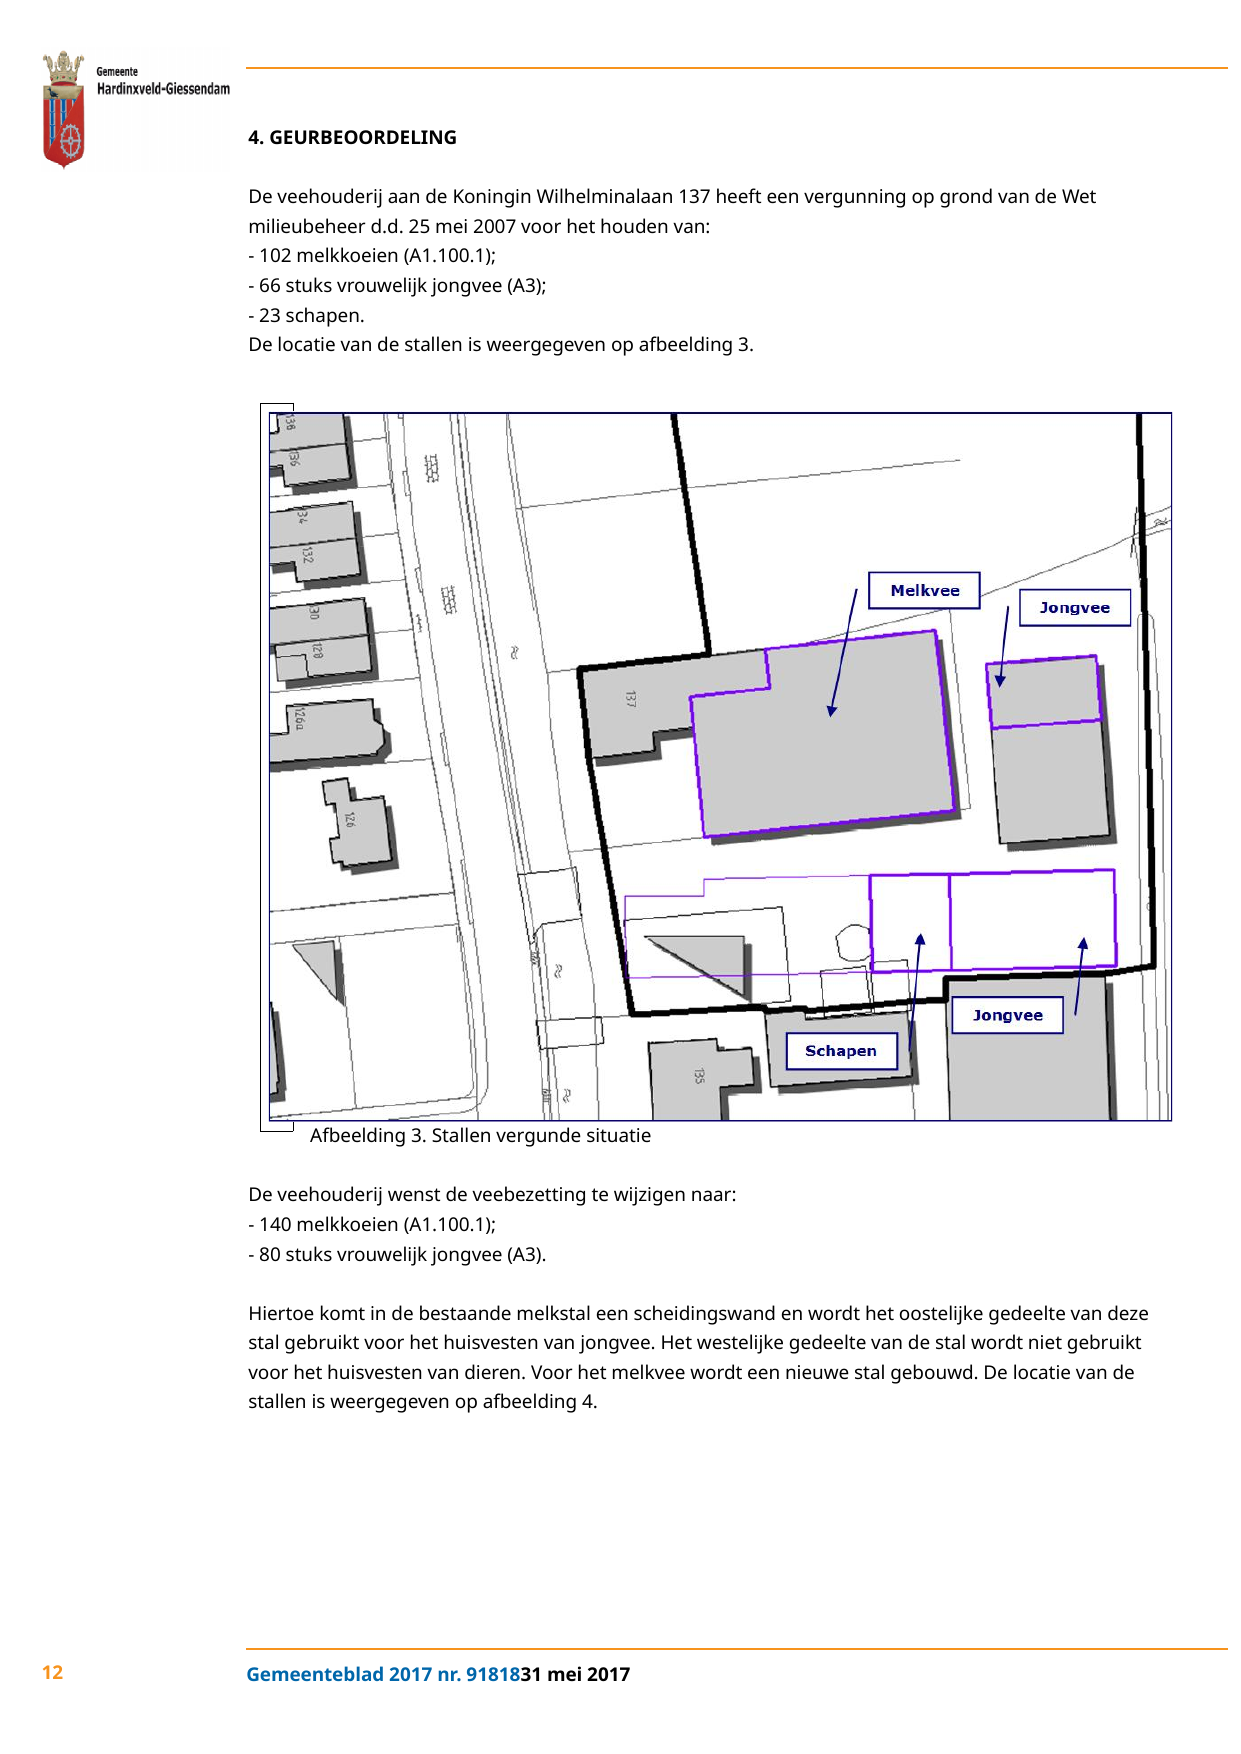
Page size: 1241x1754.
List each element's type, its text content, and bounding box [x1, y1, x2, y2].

text - 66 stuks vrouwelijk jongvee (A3); [248, 272, 1152, 298]
text - 23 schapen. [248, 302, 1152, 328]
picture [41, 47, 231, 172]
text De veehouderij wenst de veebezetting te wijzigen naar: [248, 1182, 1152, 1207]
text 4. GEURBEOORDELING [248, 124, 1152, 150]
text - 140 melkkoeien (A1.100.1); [248, 1211, 1152, 1237]
text Afbeelding 3. Stallen vergunde situatie [248, 391, 1152, 1148]
text - 102 melkkoeien (A1.100.1); [248, 243, 1152, 268]
text De locatie van de stallen is weergegeven op afbeelding 3. [248, 331, 1152, 357]
text - 80 stuks vrouwelijk jongvee (A3). [248, 1241, 1152, 1267]
text Hiertoe komt in de bestaande melkstal een scheidingswand en wordt het oostelijke gedeelte van deze stal gebruikt voor het huisvesten van jongvee. Het westelijke gedeelte van de stal wordt niet gebruikt voor het huisvesten van dieren. Voor het melkvee wordt een nieuwe stal gebouwd. De locatie van de stallen is weergegeven op afbeelding 4. [248, 1300, 1152, 1414]
picture [268, 411, 1173, 1122]
text De veehouderij aan de Koningin Wilhelminalaan 137 heeft een vergunning op grond van de Wet milieubeheer d.d. 25 mei 2007 voor het houden van: [248, 183, 1152, 239]
